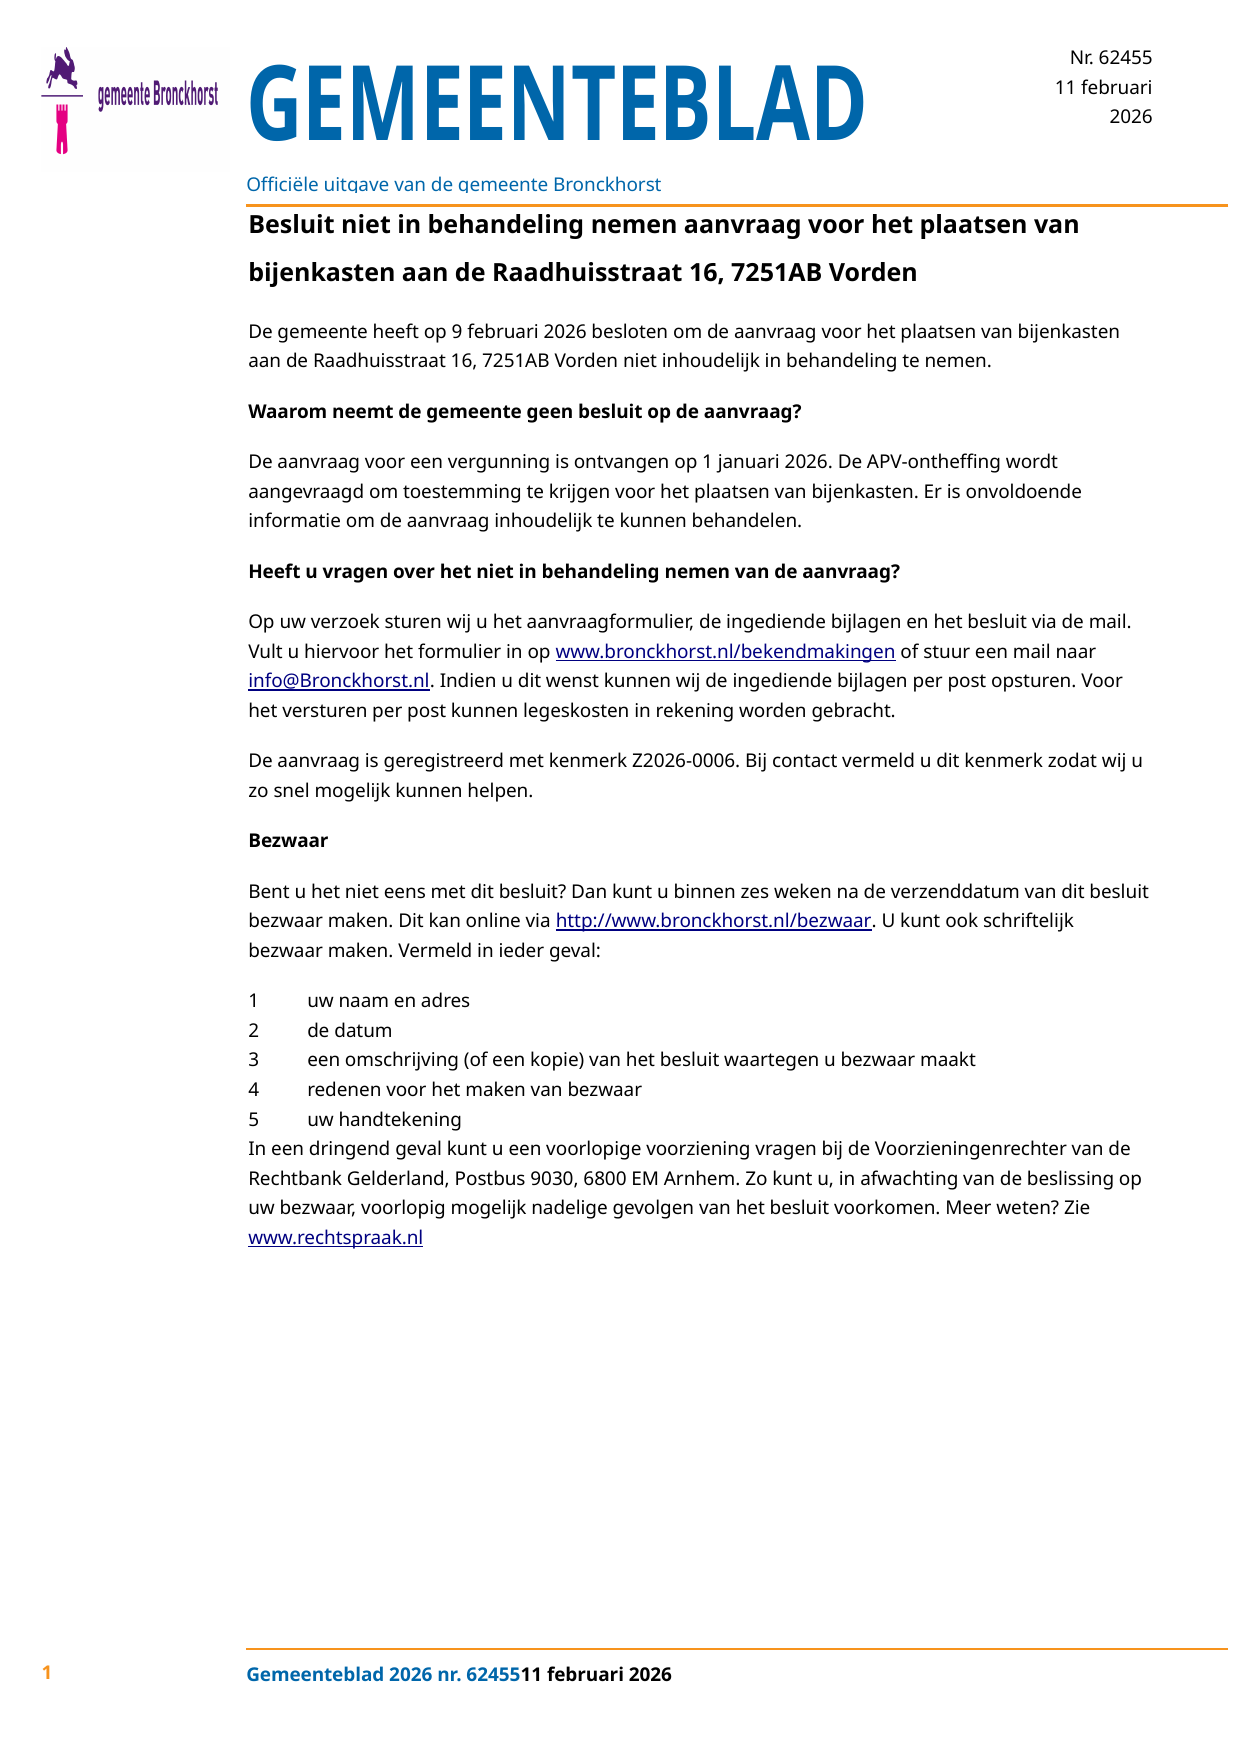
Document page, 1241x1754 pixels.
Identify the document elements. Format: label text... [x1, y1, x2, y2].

text De aanvraag is geregistreerd met kenmerk Z2026-0006. Bij contact vermeld u dit kenmerk zodat wij u zo snel mogelijk kunnen helpen. [248, 747, 1152, 803]
list uw naam en adres [248, 987, 1152, 1013]
text Waarom neemt de gemeente geen besluit op de aanvraag? [248, 398, 1152, 424]
text Bent u het niet eens met dit besluit? Dan kunt u binnen zes weken na de verzenddatum van dit besluit bezwaar maken. Dit kan online via http://www.bronckhorst.nl/bezwaar. U kunt ook schriftelijk bezwaar maken. Vermeld in ieder geval: [248, 878, 1152, 963]
list de datum [248, 1017, 1152, 1043]
list een omschrijving (of een kopie) van het besluit waartegen u bezwaar maakt [248, 1047, 1152, 1072]
text Bezwaar [248, 827, 1152, 853]
list uw handtekening [248, 1106, 1152, 1132]
text De aanvraag voor een vergunning is ontvangen op 1 januari 2026. De APV-ontheffing wordt aangevraagd om toestemming te krijgen voor het plaatsen van bijenkasten. Er is onvoldoende informatie om de aanvraag inhoudelijk te kunnen behandelen. [248, 448, 1152, 533]
text Heeft u vragen over het niet in behandeling nemen van de aanvraag? [248, 558, 1152, 584]
list redenen voor het maken van bezwaar [248, 1076, 1152, 1102]
text Besluit niet in behandeling nemen aanvraag voor het plaatsen van bijenkasten aan de Raadhuisstraat 16, 7251AB Vorden [248, 207, 1152, 288]
text De gemeente heeft op 9 februari 2026 besloten om de aanvraag voor het plaatsen van bijenkasten aan de Raadhuisstraat 16, 7251AB Vorden niet inhoudelijk in behandeling te nemen. [248, 318, 1152, 373]
text Op uw verzoek sturen wij u het aanvraagformulier, de ingediende bijlagen en het besluit via de mail. Vult u hiervoor het formulier in op www.bronckhorst.nl/bekendmakingen of stuur een mail naar info@Bronckhorst.nl. Indien u dit wenst kunnen wij de ingediende bijlagen per post opsturen. Voor het versturen per post kunnen legeskosten in rekening worden gebracht. [248, 608, 1152, 723]
picture [41, 47, 231, 172]
text In een dringend geval kunt u een voorlopige voorziening vragen bij de Voorzieningenrechter van de Rechtbank Gelderland, Postbus 9030, 6800 EM Arnhem. Zo kunt u, in afwachting van de beslissing op uw bezwaar, voorlopig mogelijk nadelige gevolgen van het besluit voorkomen. Meer weten? Zie www.rechtspraak.nl [248, 1135, 1152, 1250]
